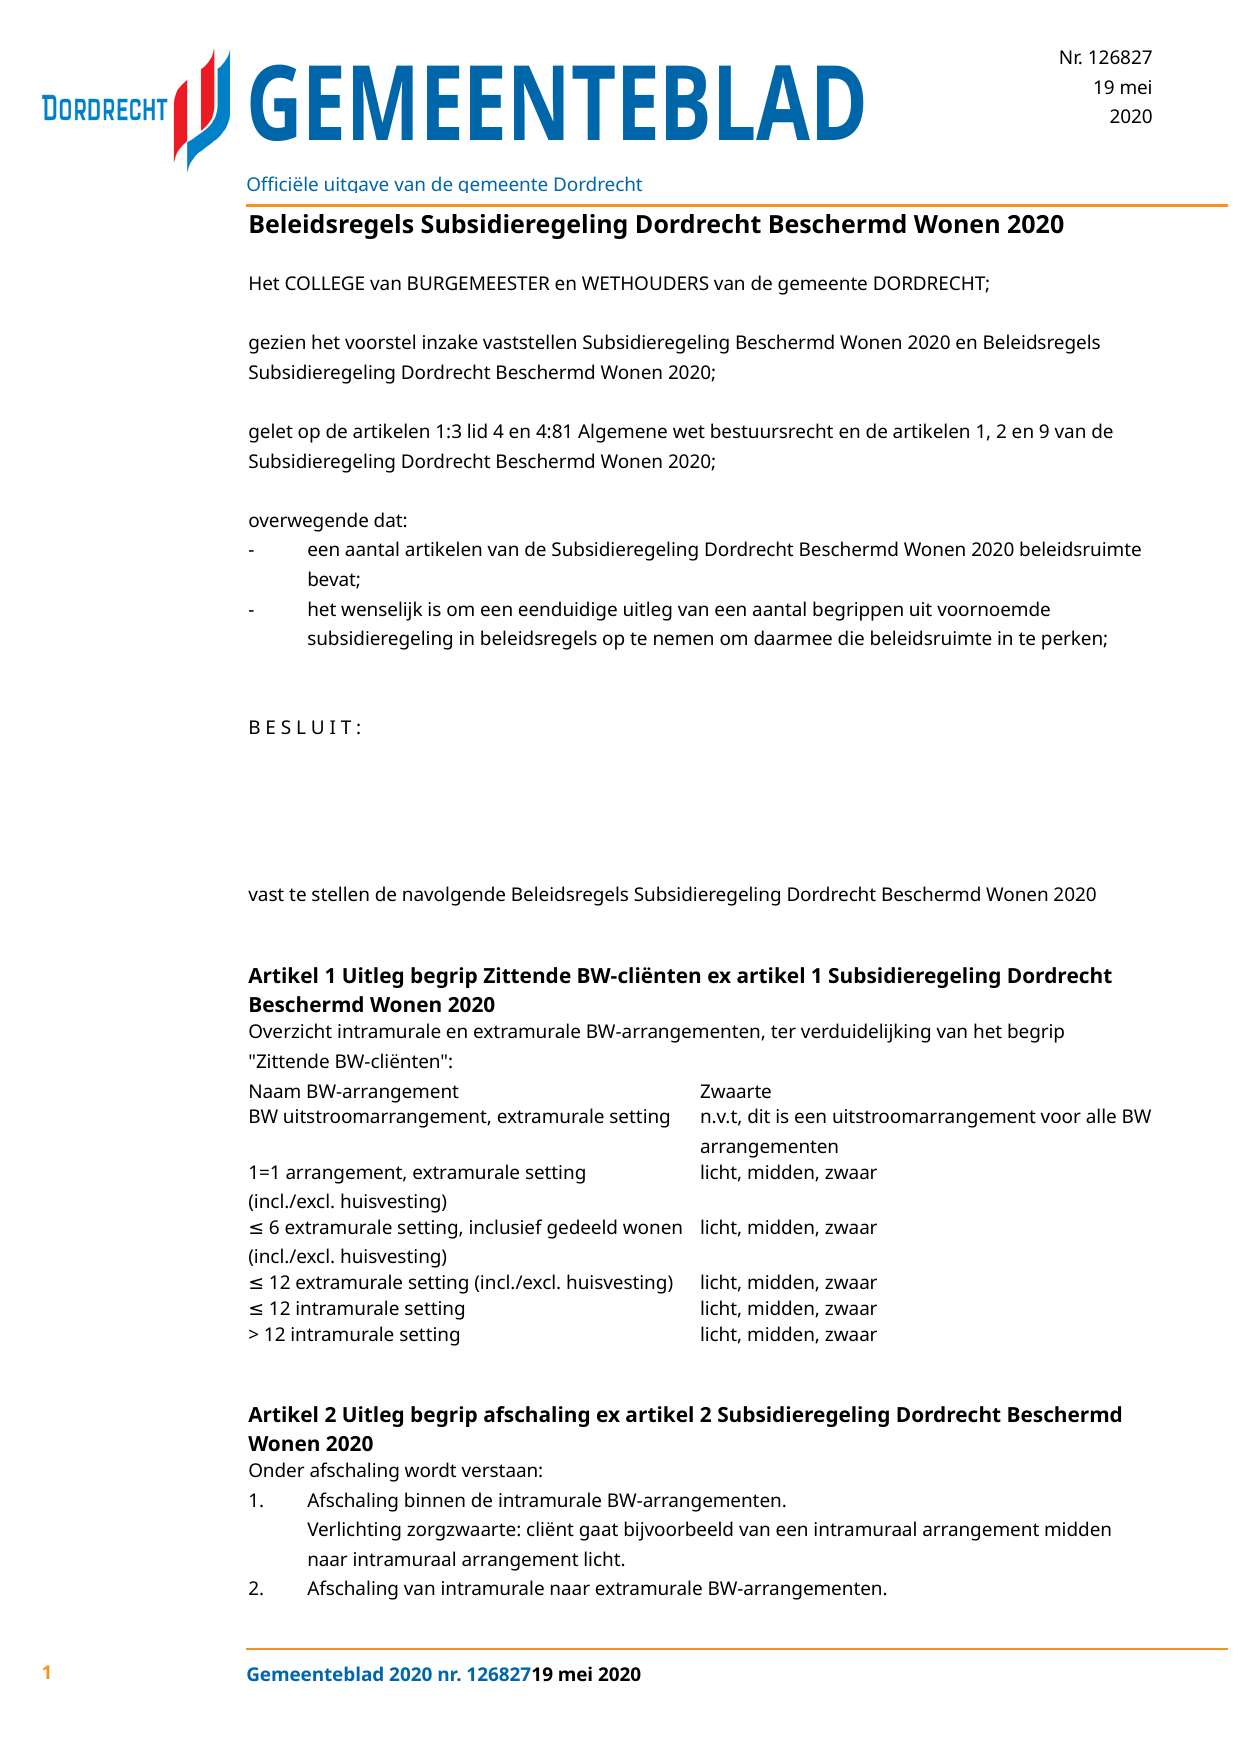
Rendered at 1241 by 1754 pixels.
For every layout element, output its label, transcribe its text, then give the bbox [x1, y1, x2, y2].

text Onder afschaling wordt verstaan: [248, 1457, 1152, 1483]
text gezien het voorstel inzake vaststellen Subsidieregeling Beschermd Wonen 2020 en Beleidsregels Subsidieregeling Dordrecht Beschermd Wonen 2020; [248, 329, 1152, 385]
table_cell ≤ 12 intramurale setting [248, 1295, 700, 1321]
table_cell licht, midden, zwaar [700, 1159, 1152, 1214]
list Verlichting zorgzwaarte: cliënt gaat bijvoorbeeld van een intramuraal arrangement midden naar intramuraal arrangement licht. [248, 1516, 1152, 1572]
table_cell 1=1 arrangement, extramurale setting (incl./excl. huisvesting) [248, 1159, 700, 1214]
list Afschaling binnen de intramurale BW-arrangementen. [248, 1487, 1152, 1512]
text Het COLLEGE van BURGEMEESTER en WETHOUDERS van de gemeente DORDRECHT; [248, 270, 1152, 296]
text Artikel 1 Uitleg begrip Zittende BW-cliënten ex artikel 1 Subsidieregeling Dordrecht Beschermd Wonen 2020 [248, 962, 1152, 1018]
table_cell > 12 intramurale setting [248, 1321, 700, 1347]
table_header Zwaarte [700, 1078, 1152, 1103]
table_cell ≤ 6 extramurale setting, inclusief gedeeld wonen (incl./excl. huisvesting) [248, 1214, 700, 1269]
table_header Naam BW-arrangement [248, 1078, 700, 1103]
list een aantal artikelen van de Subsidieregeling Dordrecht Beschermd Wonen 2020 beleidsruimte bevat; [248, 537, 1152, 592]
text Artikel 2 Uitleg begrip afschaling ex artikel 2 Subsidieregeling Dordrecht Beschermd Wonen 2020 [248, 1400, 1152, 1457]
text B E S L U I T : [248, 714, 1152, 740]
picture [41, 47, 231, 172]
text gelet op de artikelen 1:3 lid 4 en 4:81 Algemene wet bestuursrecht en de artikelen 1, 2 en 9 van de Subsidieregeling Dordrecht Beschermd Wonen 2020; [248, 418, 1152, 473]
table_cell BW uitstroomarrangement, extramurale setting [248, 1104, 700, 1159]
table_cell licht, midden, zwaar [700, 1321, 1152, 1347]
text overwegende dat: [248, 507, 1152, 533]
text Beleidsregels Subsidieregeling Dordrecht Beschermd Wonen 2020 [248, 207, 1152, 241]
table_cell ≤ 12 extramurale setting (incl./excl. huisvesting) [248, 1270, 700, 1295]
table_cell licht, midden, zwaar [700, 1295, 1152, 1321]
list Afschaling van intramurale naar extramurale BW-arrangementen. [248, 1576, 1152, 1601]
text vast te stellen de navolgende Beleidsregels Subsidieregeling Dordrecht Beschermd Wonen 2020 [248, 882, 1152, 907]
table_cell licht, midden, zwaar [700, 1270, 1152, 1295]
list het wenselijk is om een eenduidige uitleg van een aantal begrippen uit voornoemde subsidieregeling in beleidsregels op te nemen om daarmee die beleidsruimte in te perken; [248, 596, 1152, 651]
text Overzicht intramurale en extramurale BW-arrangementen, ter verduidelijking van het begrip "Zittende BW-cliënten": [248, 1018, 1152, 1074]
table_cell licht, midden, zwaar [700, 1214, 1152, 1269]
table_cell n.v.t, dit is een uitstroomarrangement voor alle BW arrangementen [700, 1104, 1152, 1159]
